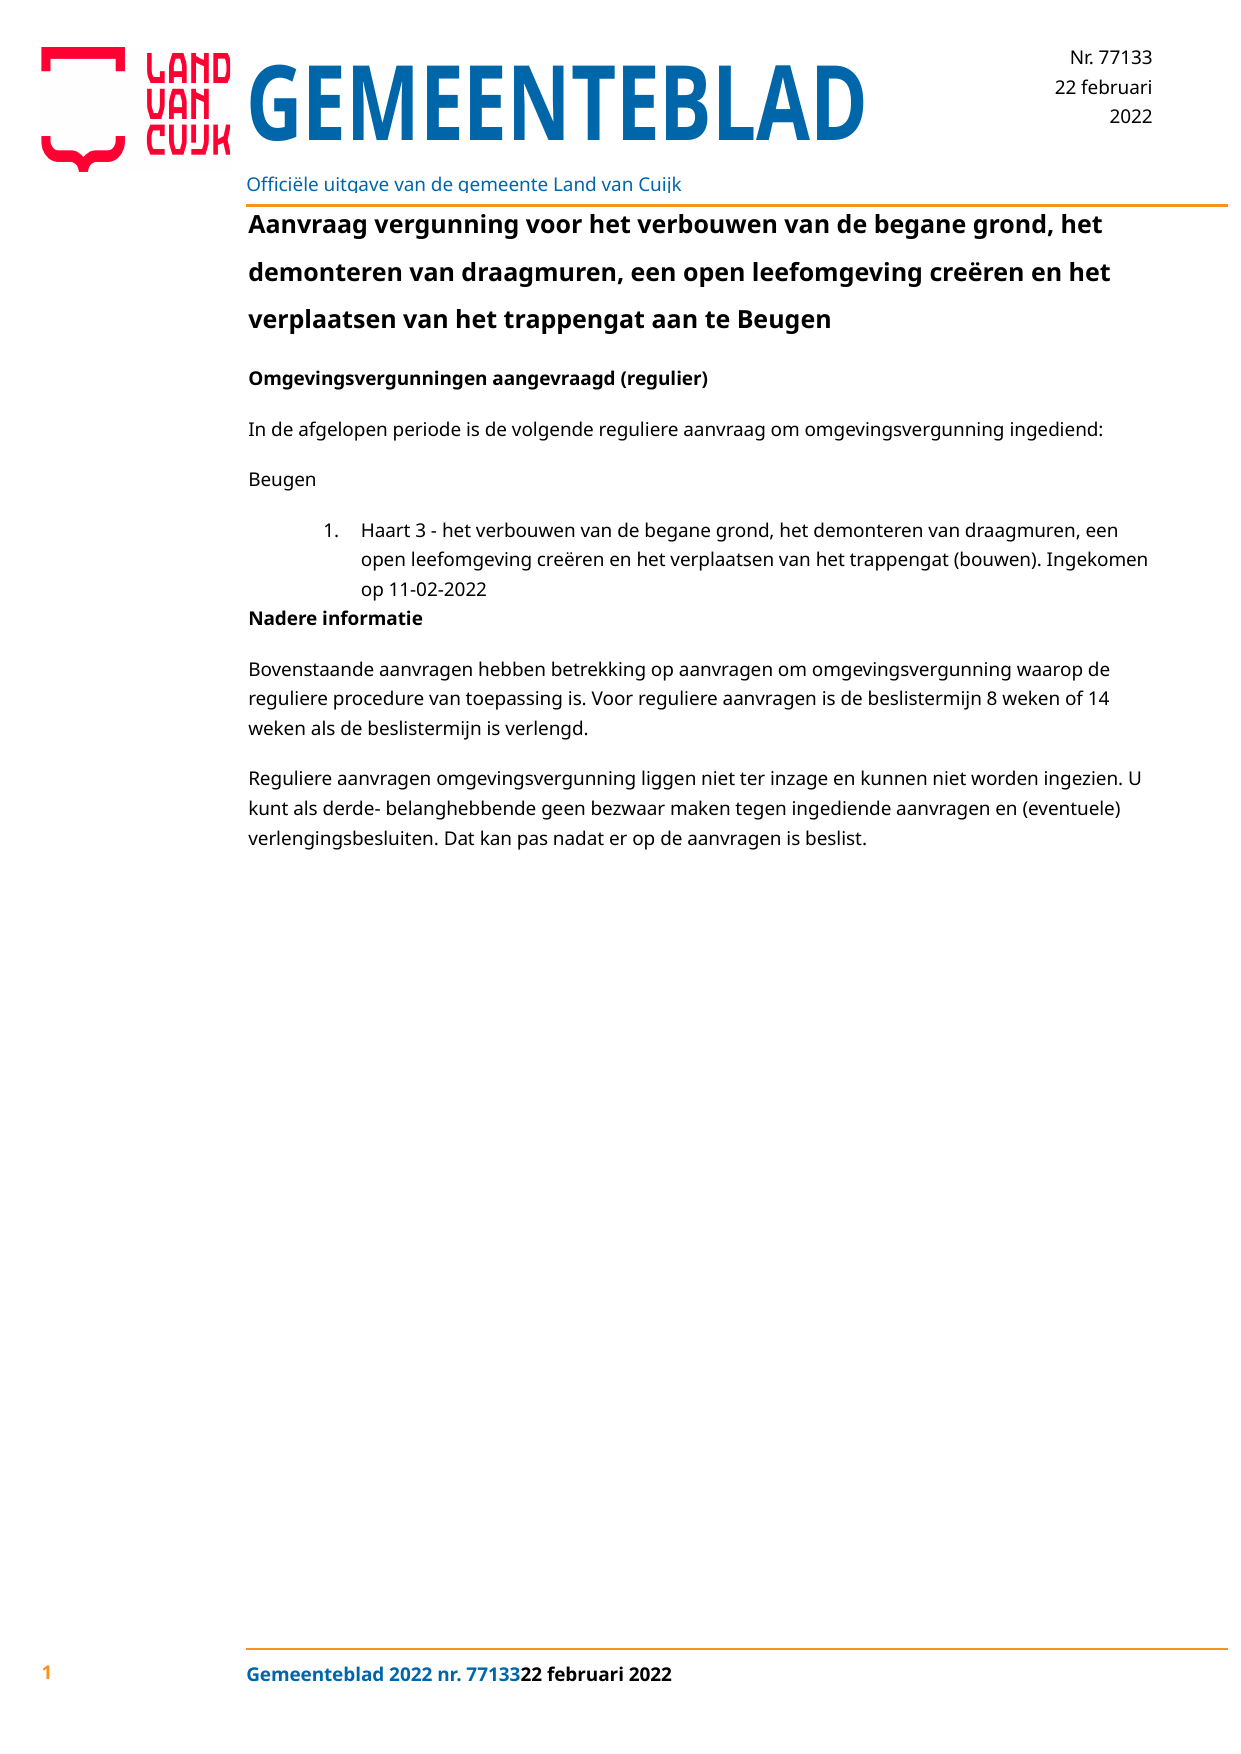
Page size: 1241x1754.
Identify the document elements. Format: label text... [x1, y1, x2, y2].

text Reguliere aanvragen omgevingsvergunning liggen niet ter inzage en kunnen niet worden ingezien. U kunt als derde- belanghebbende geen bezwaar maken tegen ingediende aanvragen en (eventuele) verlengingsbesluiten. Dat kan pas nadat er op de aanvragen is beslist. [248, 766, 1152, 850]
picture [41, 47, 231, 172]
text In de afgelopen periode is de volgende reguliere aanvraag om omgevingsvergunning ingediend: [248, 416, 1152, 442]
list Haart 3 - het verbouwen van de begane grond, het demonteren van draagmuren, een open leefomgeving creëren en het verplaatsen van het trappengat (bouwen). Ingekomen op 11-02-2022 [323, 517, 1152, 602]
text Nadere informatie [248, 606, 1152, 631]
text Aanvraag vergunning voor het verbouwen van de begane grond, het demonteren van draagmuren, een open leefomgeving creëren en het verplaatsen van het trappengat aan te Beugen [248, 207, 1152, 336]
text Bovenstaande aanvragen hebben betrekking op aanvragen om omgevingsvergunning waarop de reguliere procedure van toepassing is. Voor reguliere aanvragen is de beslistermijn 8 weken of 14 weken als de beslistermijn is verlengd. [248, 656, 1152, 741]
text Omgevingsvergunningen aangevraagd (regulier) [248, 366, 1152, 391]
text Beugen [248, 466, 1152, 492]
